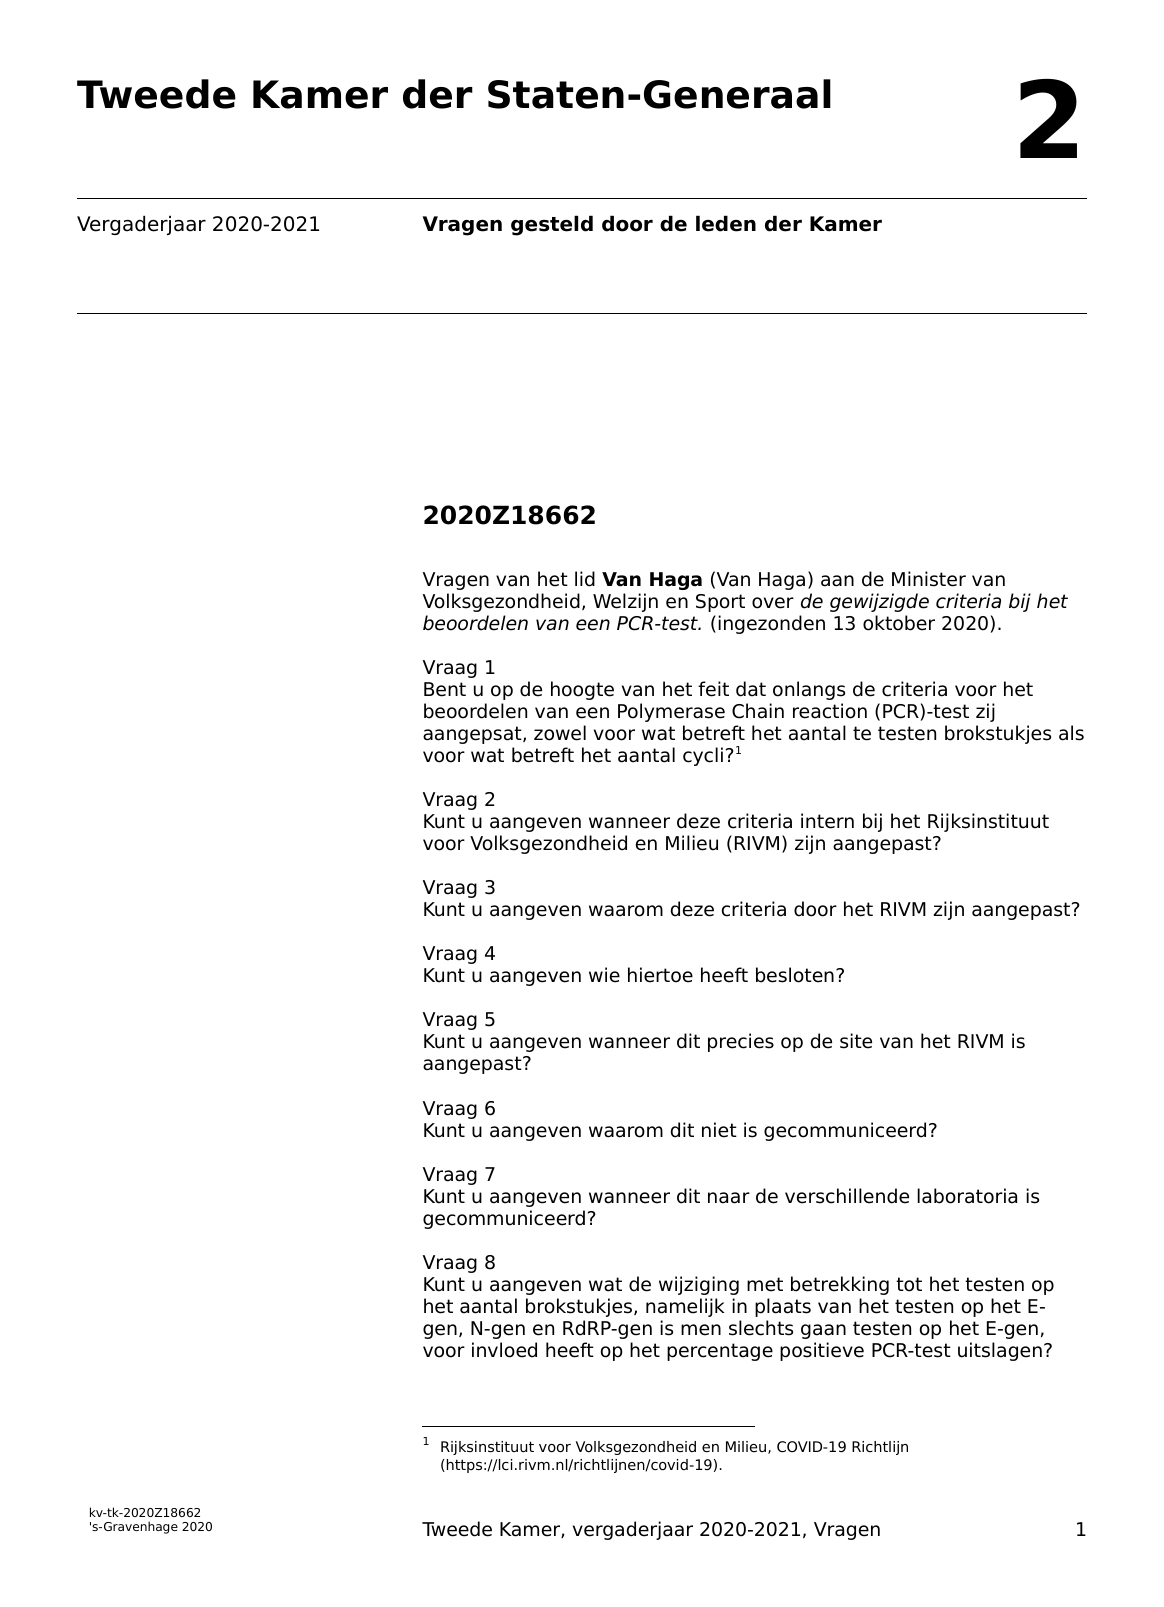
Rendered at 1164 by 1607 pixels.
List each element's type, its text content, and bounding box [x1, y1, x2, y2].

table_cell Vergaderjaar 2020-2021 [77, 199, 422, 313]
text Vraag 1 [422, 657, 1087, 679]
text Vraag 6 [422, 1097, 1087, 1119]
text Vraag 2 [422, 789, 1087, 811]
table_header Tweede Kamer der Staten-Generaal [77, 59, 886, 198]
text Kunt u aangeven wat de wijziging met betrekking tot het testen op het aantal brokstukjes, namelijk in plaats van het testen op het E-gen, N-gen en RdRP-gen is men slechts gaan testen op het E-gen, voor invloed heeft op het percentage positieve PCR-test uitslagen? [422, 1274, 1087, 1362]
text Rijksinstituut voor Volksgezondheid en Milieu, COVID-19 Richtlijn (https://lci.rivm.nl/richtlijnen/covid-19). [422, 1435, 1087, 1474]
table_header 2 [886, 59, 1087, 198]
text Kunt u aangeven waarom dit niet is gecommuniceerd? [422, 1119, 1087, 1141]
table_cell Vragen gesteld door de leden der Kamer [422, 199, 1087, 313]
text Kunt u aangeven wanneer dit naar de verschillende laboratoria is gecommuniceerd? [422, 1186, 1087, 1229]
text Kunt u aangeven waarom deze criteria door het RIVM zijn aangepast? [422, 899, 1087, 921]
text Vraag 5 [422, 1009, 1087, 1031]
text 's-Gravenhage 2020 [88, 1520, 323, 1534]
text Vragen van het lid Van Haga (Van Haga) aan de Minister van Volksgezondheid, Welzijn en Sport over de gewijzigde criteria bij het beoordelen van een PCR-test. (ingezonden 13 oktober 2020). [422, 569, 1087, 635]
text Kunt u aangeven wanneer deze criteria intern bij het Rijksinstituut voor Volksgezondheid en Milieu (RIVM) zijn aangepast? [422, 811, 1087, 855]
text Vraag 7 [422, 1164, 1087, 1186]
text Bent u op de hoogte van het feit dat onlangs de criteria voor het beoordelen van een Polymerase Chain reaction (PCR)-test zij aangepsat, zowel voor wat betreft het aantal te testen brokstukjes als voor wat betreft het aantal cycli? [422, 679, 1087, 767]
text Vraag 3 [422, 877, 1087, 899]
text Vraag 4 [422, 943, 1087, 965]
text 2020Z18662 [422, 501, 1087, 531]
text Vraag 8 [422, 1252, 1087, 1274]
text Kunt u aangeven wanneer dit precies op de site van het RIVM is aangepast? [422, 1031, 1087, 1075]
text kv-tk-2020Z18662 [88, 1506, 323, 1520]
text Kunt u aangeven wie hiertoe heeft besloten? [422, 965, 1087, 987]
